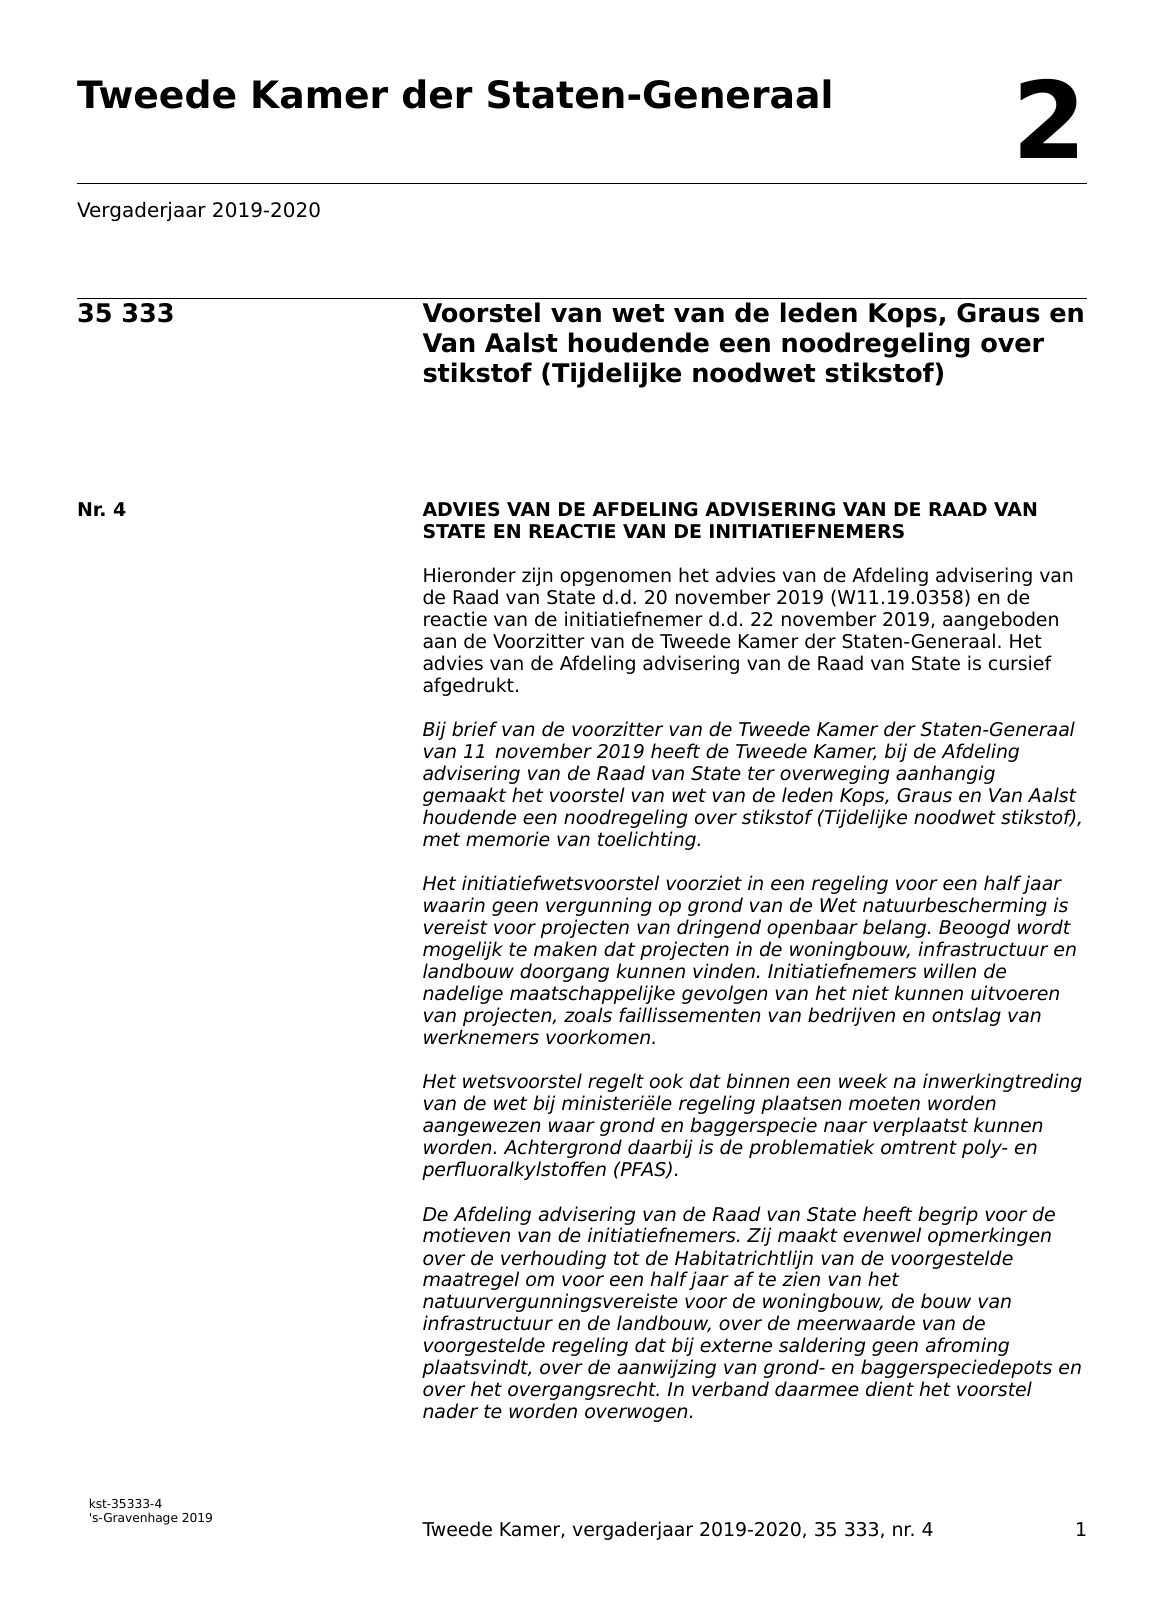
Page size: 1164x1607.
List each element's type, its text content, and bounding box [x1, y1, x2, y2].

text kst-35333-4 [88, 1497, 323, 1511]
subtitle Nr. 4 ADVIES VAN DE AFDELING ADVISERING VAN DE RAAD VAN STATE EN REACTIE VAN DE INITIATIEFNEMERS [77, 499, 1087, 543]
subtitle 35 333 Voorstel van wet van de leden Kops, Graus en Van Aalst houdende een noodregeling over stikstof (Tijdelijke noodwet stikstof) [77, 299, 1087, 388]
text Hieronder zijn opgenomen het advies van de Afdeling advisering van de Raad van State d.d. 20 november 2019 (W11.19.0358) en de reactie van de initiatiefnemer d.d. 22 november 2019, aangeboden aan de Voorzitter van de Tweede Kamer der Staten-Generaal. Het advies van de Afdeling advisering van de Raad van State is cursief afgedrukt. [422, 565, 1087, 697]
table_header 2 [886, 59, 1087, 183]
text De Afdeling advisering van de Raad van State heeft begrip voor de motieven van de initiatiefnemers. Zij maakt evenwel opmerkingen over de verhouding tot de Habitatrichtlijn van de voorgestelde maatregel om voor een half jaar af te zien van het natuurvergunningsvereiste voor de woningbouw, de bouw van infrastructuur en de landbouw, over de meerwaarde van de voorgestelde regeling dat bij externe saldering geen afroming plaatsvindt, over de aanwijzing van grond- en baggerspeciedepots en over het overgangsrecht. In verband daarmee dient het voorstel nader te worden overwogen. [422, 1203, 1087, 1423]
table_cell Vergaderjaar 2019-2020 [77, 184, 1087, 298]
text 's-Gravenhage 2019 [88, 1511, 323, 1525]
text Bij brief van de voorzitter van de Tweede Kamer der Staten-Generaal van 11 november 2019 heeft de Tweede Kamer, bij de Afdeling advisering van de Raad van State ter overweging aanhangig gemaakt het voorstel van wet van de leden Kops, Graus en Van Aalst houdende een noodregeling over stikstof (Tijdelijke noodwet stikstof), met memorie van toelichting. [422, 719, 1087, 851]
text Het wetsvoorstel regelt ook dat binnen een week na inwerkingtreding van de wet bij ministeriële regeling plaatsen moeten worden aangewezen waar grond en baggerspecie naar verplaatst kunnen worden. Achtergrond daarbij is de problematiek omtrent poly- en perfluoralkylstoffen (PFAS). [422, 1071, 1087, 1181]
table_header Tweede Kamer der Staten-Generaal [77, 59, 886, 183]
text Het initiatiefwetsvoorstel voorziet in een regeling voor een half jaar waarin geen vergunning op grond van de Wet natuurbescherming is vereist voor projecten van dringend openbaar belang. Beoogd wordt mogelijk te maken dat projecten in de woningbouw, infrastructuur en landbouw doorgang kunnen vinden. Initiatiefnemers willen de nadelige maatschappelijke gevolgen van het niet kunnen uitvoeren van projecten, zoals faillissementen van bedrijven en ontslag van werknemers voorkomen. [422, 873, 1087, 1049]
